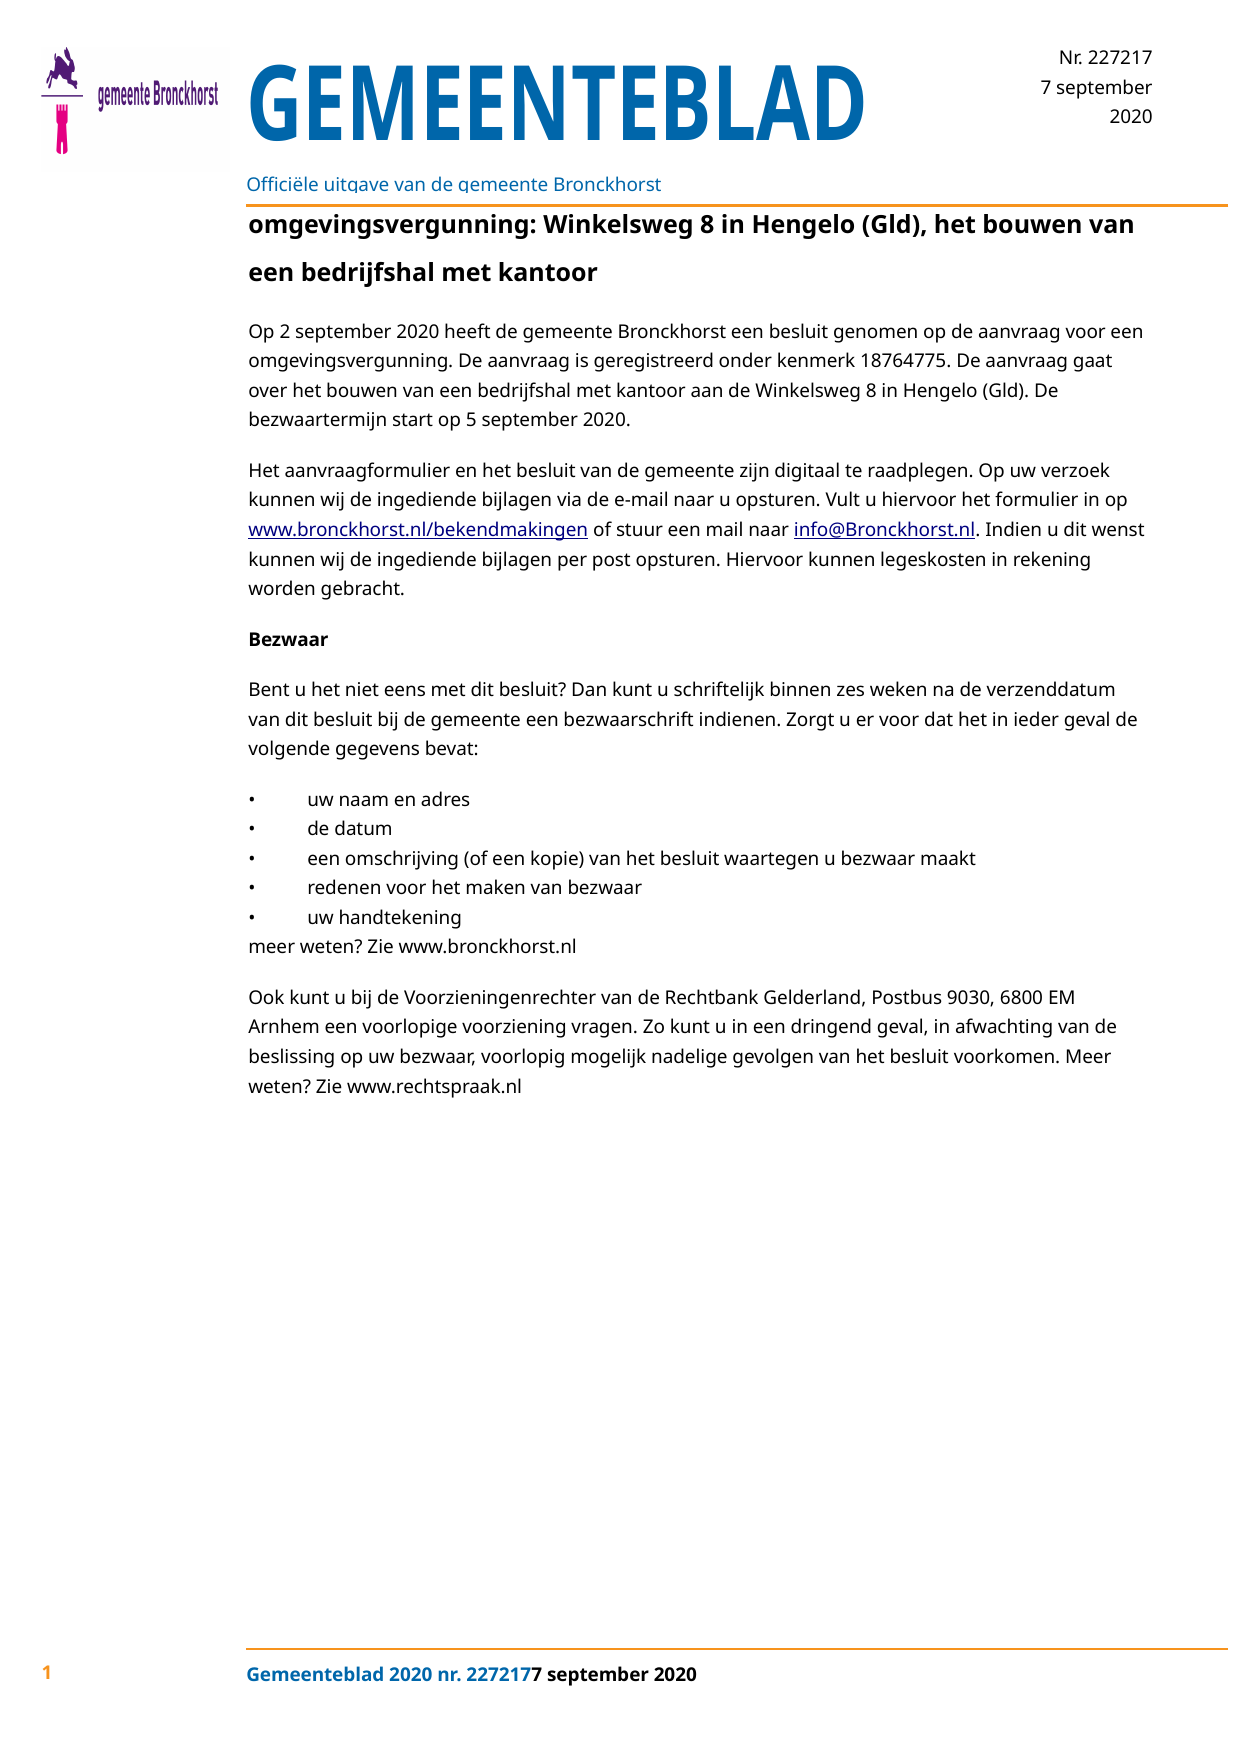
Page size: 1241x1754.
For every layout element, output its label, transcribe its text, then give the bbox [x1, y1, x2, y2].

list een omschrijving (of een kopie) van het besluit waartegen u bezwaar maakt [248, 845, 1152, 871]
text meer weten? Zie www.bronckhorst.nl [248, 934, 1152, 959]
text Bezwaar [248, 626, 1152, 652]
list uw handtekening [248, 904, 1152, 930]
list de datum [248, 815, 1152, 841]
text omgevingsvergunning: Winkelsweg 8 in Hengelo (Gld), het bouwen van een bedrijfshal met kantoor [248, 207, 1152, 288]
text Het aanvraagformulier en het besluit van de gemeente zijn digitaal te raadplegen. Op uw verzoek kunnen wij de ingediende bijlagen via de e-mail naar u opsturen. Vult u hiervoor het formulier in op www.bronckhorst.nl/bekendmakingen of stuur een mail naar info@Bronckhorst.nl. Indien u dit wenst kunnen wij de ingediende bijlagen per post opsturen. Hiervoor kunnen legeskosten in rekening worden gebracht. [248, 457, 1152, 601]
text Op 2 september 2020 heeft de gemeente Bronckhorst een besluit genomen op de aanvraag voor een omgevingsvergunning. De aanvraag is geregistreerd onder kenmerk 18764775. De aanvraag gaat over het bouwen van een bedrijfshal met kantoor aan de Winkelsweg 8 in Hengelo (Gld). De bezwaartermijn start op 5 september 2020. [248, 318, 1152, 432]
list redenen voor het maken van bezwaar [248, 874, 1152, 900]
text Bent u het niet eens met dit besluit? Dan kunt u schriftelijk binnen zes weken na de verzenddatum van dit besluit bij de gemeente een bezwaarschrift indienen. Zorgt u er voor dat het in ieder geval de volgende gegevens bevat: [248, 676, 1152, 761]
picture [41, 47, 231, 172]
text Ook kunt u bij de Voorzieningenrechter van de Rechtbank Gelderland, Postbus 9030, 6800 EM Arnhem een voorlopige voorziening vragen. Zo kunt u in een dringend geval, in afwachting van de beslissing op uw bezwaar, voorlopig mogelijk nadelige gevolgen van het besluit voorkomen. Meer weten? Zie www.rechtspraak.nl [248, 984, 1152, 1099]
list uw naam en adres [248, 786, 1152, 812]
